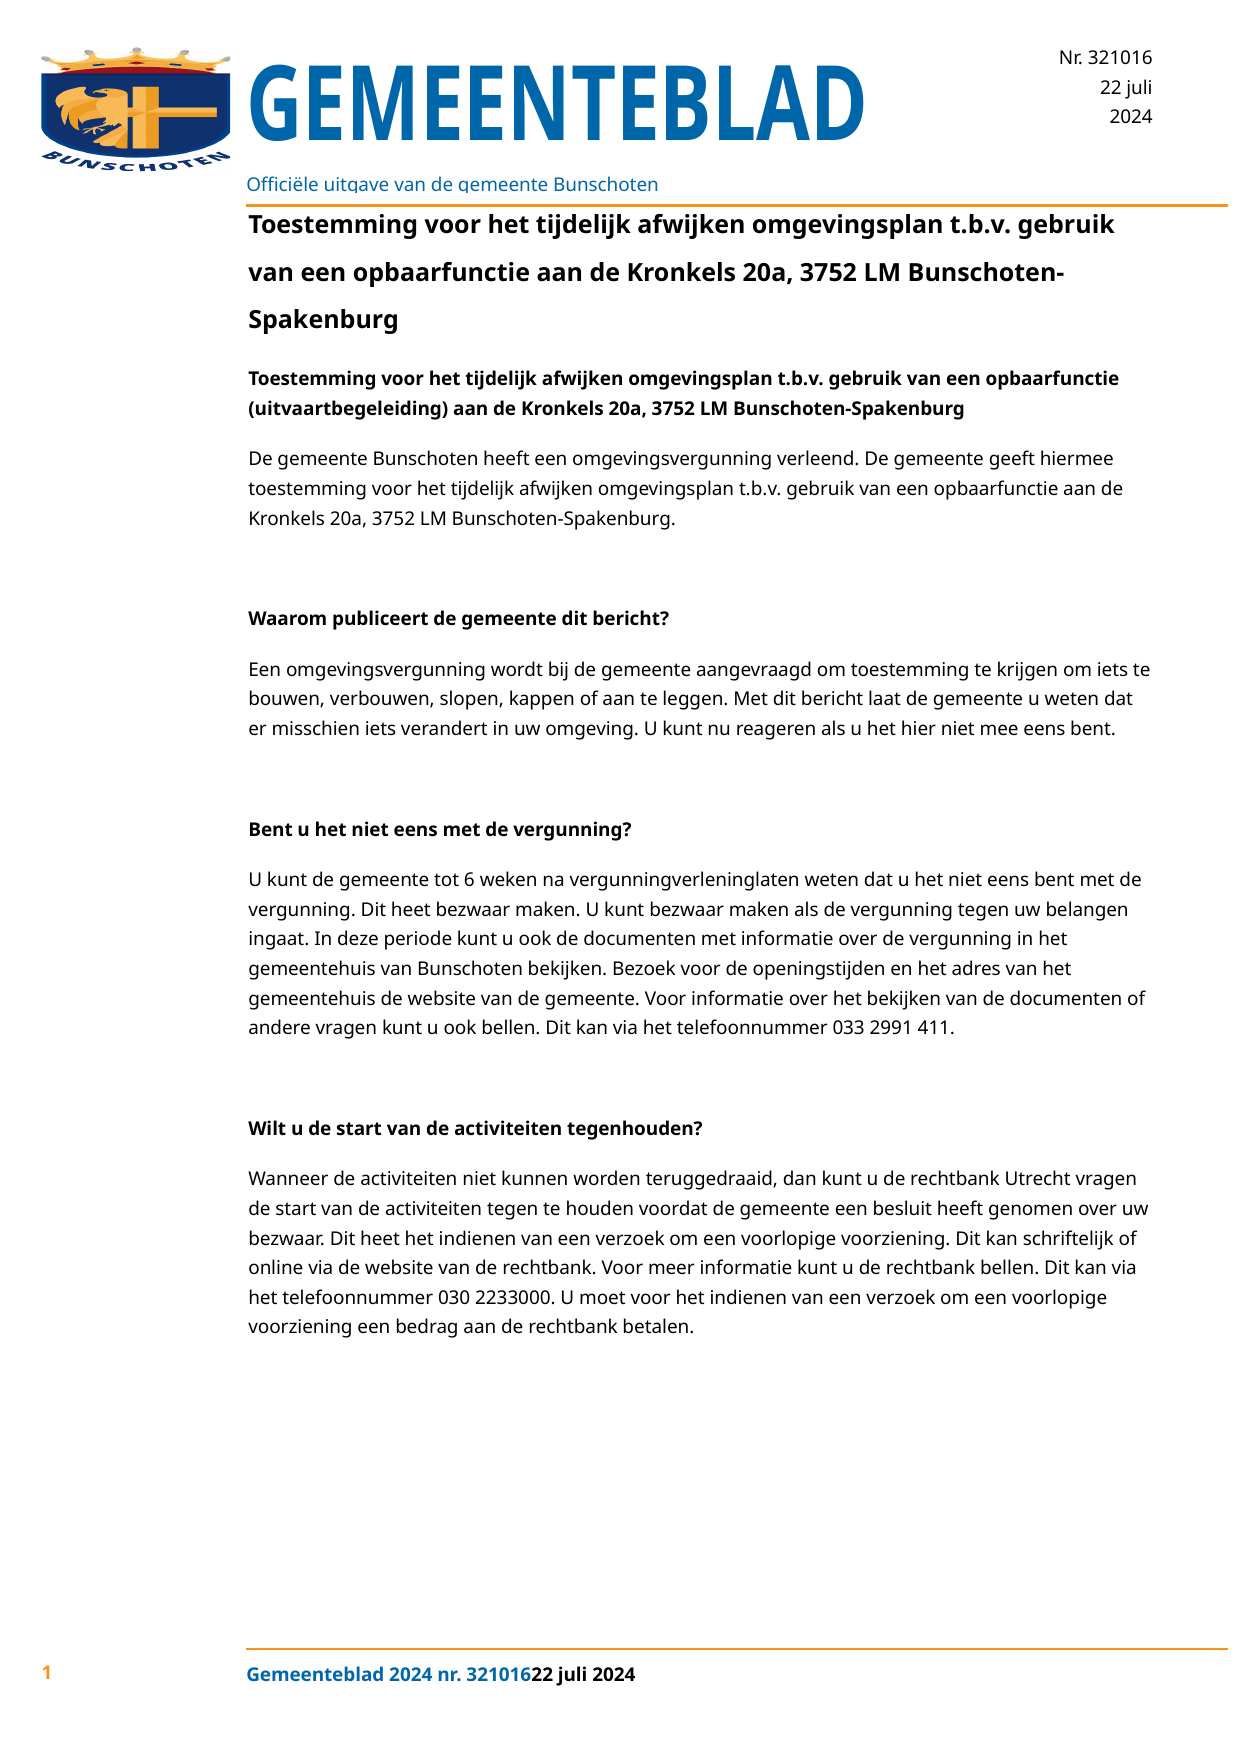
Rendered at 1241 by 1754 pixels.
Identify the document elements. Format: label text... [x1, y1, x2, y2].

text Wilt u de start van de activiteiten tegenhouden? [248, 1115, 1152, 1141]
text U kunt de gemeente tot 6 weken na vergunningverleninglaten weten dat u het niet eens bent met de vergunning. Dit heet bezwaar maken. U kunt bezwaar maken als de vergunning tegen uw belangen ingaat. In deze periode kunt u ook de documenten met informatie over de vergunning in het gemeentehuis van Bunschoten bekijken. Bezoek voor de openingstijden en het adres van het gemeentehuis de website van de gemeente. Voor informatie over het bekijken van de documenten of andere vragen kunt u ook bellen. Dit kan via het telefoonnummer 033 2991 411. [248, 866, 1152, 1040]
text Wanneer de activiteiten niet kunnen worden teruggedraaid, dan kunt u de rechtbank Utrecht vragen de start van de activiteiten tegen te houden voordat de gemeente een besluit heeft genomen over uw bezwaar. Dit heet het indienen van een verzoek om een voorlopige voorziening. Dit kan schriftelijk of online via de website van de rechtbank. Voor meer informatie kunt u de rechtbank bellen. Dit kan via het telefoonnummer 030 2233000. U moet voor het indienen van een verzoek om een voorlopige voorziening een bedrag aan de rechtbank betalen. [248, 1166, 1152, 1339]
text Een omgevingsvergunning wordt bij de gemeente aangevraagd om toestemming te krijgen om iets te bouwen, verbouwen, slopen, kappen of aan te leggen. Met dit bericht laat de gemeente u weten dat er misschien iets verandert in uw omgeving. U kunt nu reageren als u het hier niet mee eens bent. [248, 656, 1152, 741]
text Bent u het niet eens met de vergunning? [248, 816, 1152, 842]
text De gemeente Bunschoten heeft een omgevingsvergunning verleend. De gemeente geeft hiermee toestemming voor het tijdelijk afwijken omgevingsplan t.b.v. gebruik van een opbaarfunctie aan de Kronkels 20a, 3752 LM Bunschoten-Spakenburg. [248, 446, 1152, 530]
text Toestemming voor het tijdelijk afwijken omgevingsplan t.b.v. gebruik van een opbaarfunctie aan de Kronkels 20a, 3752 LM Bunschoten-Spakenburg [248, 207, 1152, 336]
picture [41, 47, 231, 172]
text Toestemming voor het tijdelijk afwijken omgevingsplan t.b.v. gebruik van een opbaarfunctie (uitvaartbegeleiding) aan de Kronkels 20a, 3752 LM Bunschoten-Spakenburg [248, 366, 1152, 421]
text Waarom publiceert de gemeente dit bericht? [248, 606, 1152, 631]
